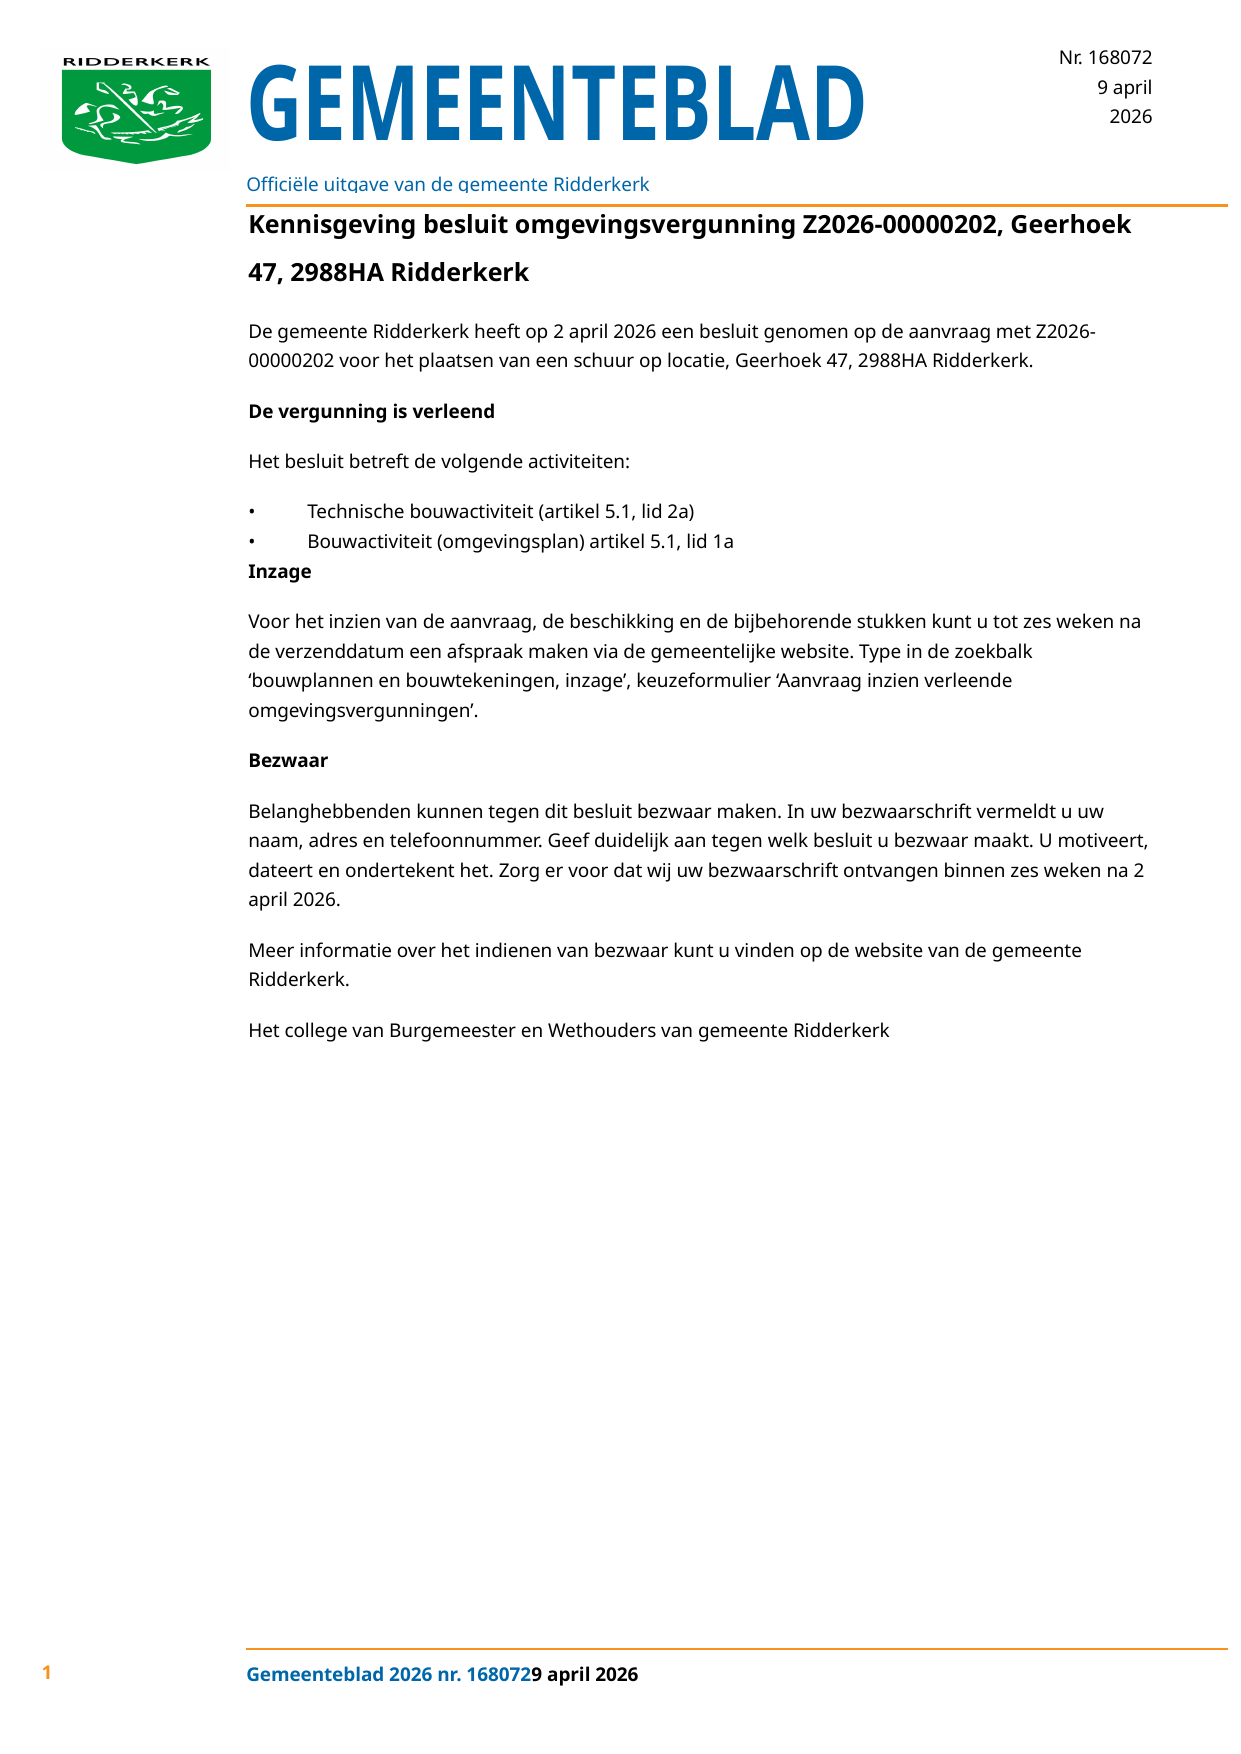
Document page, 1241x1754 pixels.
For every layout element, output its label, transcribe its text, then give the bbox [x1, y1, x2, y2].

text Belanghebbenden kunnen tegen dit besluit bezwaar maken. In uw bezwaarschrift vermeldt u uw naam, adres en telefoonnummer. Geef duidelijk aan tegen welk besluit u bezwaar maakt. U motiveert, dateert en ondertekent het. Zorg er voor dat wij uw bezwaarschrift ontvangen binnen zes weken na 2 april 2026. [248, 798, 1152, 912]
list Bouwactiviteit (omgevingsplan) artikel 5.1, lid 1a [248, 528, 1152, 554]
text Kennisgeving besluit omgevingsvergunning Z2026-00000202, Geerhoek 47, 2988HA Ridderkerk [248, 207, 1152, 288]
text Inzage [248, 558, 1152, 584]
text Het college van Burgemeester en Wethouders van gemeente Ridderkerk [248, 1017, 1152, 1043]
text Het besluit betreft de volgende activiteiten: [248, 448, 1152, 474]
text Meer informatie over het indienen van bezwaar kunt u vinden op de website van de gemeente Ridderkerk. [248, 937, 1152, 992]
picture [41, 47, 231, 172]
text Voor het inzien van de aanvraag, de beschikking en de bijbehorende stukken kunt u tot zes weken na de verzenddatum een afspraak maken via de gemeentelijke website. Type in de zoekbalk ‘bouwplannen en bouwtekeningen, inzage’, keuzeformulier ‘Aanvraag inzien verleende omgevingsvergunningen’. [248, 608, 1152, 723]
text De gemeente Ridderkerk heeft op 2 april 2026 een besluit genomen op de aanvraag met Z2026-00000202 voor het plaatsen van een schuur op locatie, Geerhoek 47, 2988HA Ridderkerk. [248, 318, 1152, 373]
list Technische bouwactiviteit (artikel 5.1, lid 2a) [248, 499, 1152, 524]
text De vergunning is verleend [248, 398, 1152, 424]
text Bezwaar [248, 747, 1152, 773]
